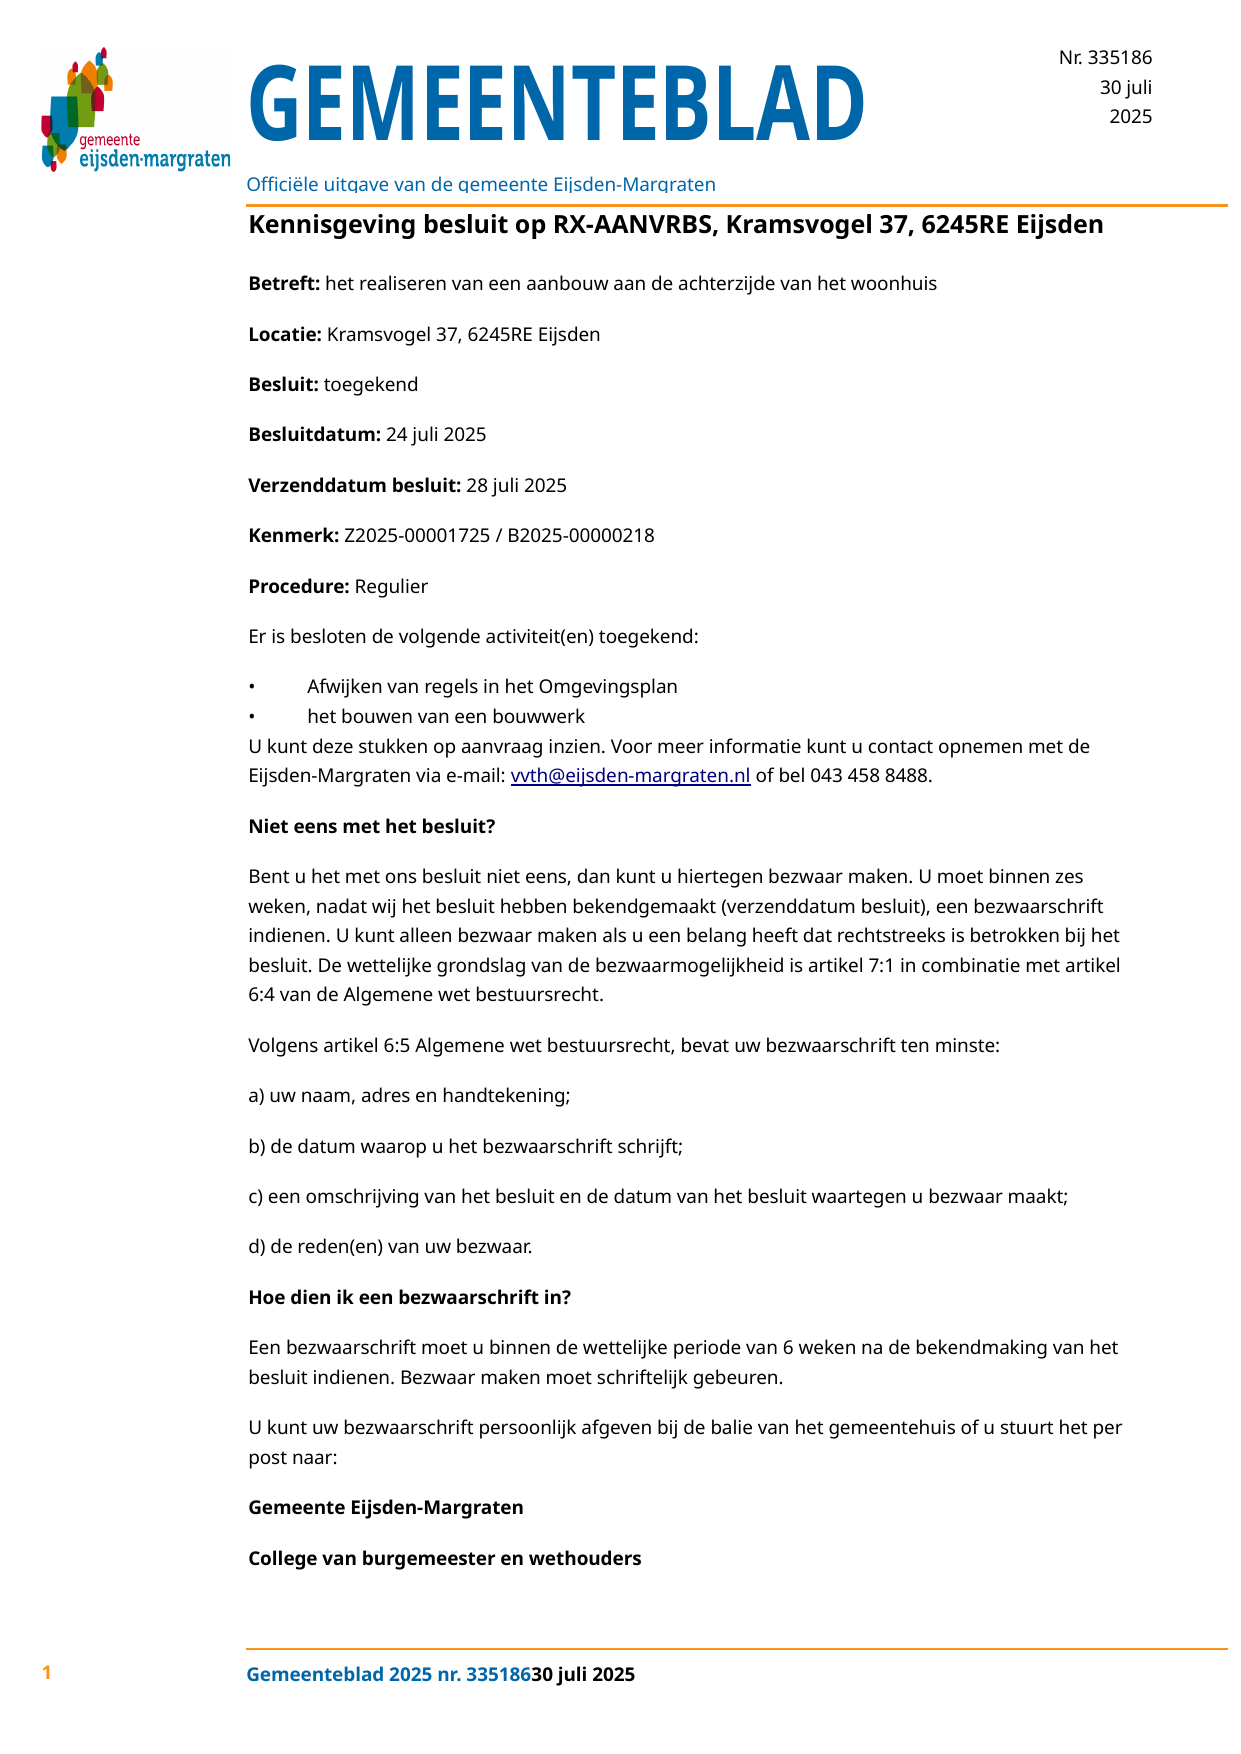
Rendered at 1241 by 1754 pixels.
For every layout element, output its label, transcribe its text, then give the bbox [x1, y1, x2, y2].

text U kunt deze stukken op aanvraag inzien. Voor meer informatie kunt u contact opnemen met de Eijsden-Margraten via e-mail: vvth@eijsden-margraten.nl of bel 043 458 8488. [248, 733, 1152, 788]
text Locatie: Kramsvogel 37, 6245RE Eijsden [248, 321, 1152, 346]
text Gemeente Eijsden-Margraten [248, 1494, 1152, 1520]
text Volgens artikel 6:5 Algemene wet bestuursrecht, bevat uw bezwaarschrift ten minste: [248, 1032, 1152, 1058]
picture [41, 47, 231, 172]
text Betreft: het realiseren van een aanbouw aan de achterzijde van het woonhuis [248, 270, 1152, 296]
text d) de reden(en) van uw bezwaar. [248, 1234, 1152, 1259]
text c) een omschrijving van het besluit en de datum van het besluit waartegen u bezwaar maakt; [248, 1183, 1152, 1209]
text Hoe dien ik een bezwaarschrift in? [248, 1284, 1152, 1310]
text Kenmerk: Z2025-00001725 / B2025-00000218 [248, 522, 1152, 548]
text b) de datum waarop u het bezwaarschrift schrijft; [248, 1133, 1152, 1158]
text Kennisgeving besluit op RX-AANVRBS, Kramsvogel 37, 6245RE Eijsden [248, 207, 1152, 241]
text Besluit: toegekend [248, 371, 1152, 397]
text Besluitdatum: 24 juli 2025 [248, 422, 1152, 447]
text Niet eens met het besluit? [248, 813, 1152, 838]
text a) uw naam, adres en handtekening; [248, 1082, 1152, 1108]
text U kunt uw bezwaarschrift persoonlijk afgeven bij de balie van het gemeentehuis of u stuurt het per post naar: [248, 1414, 1152, 1470]
text College van burgemeester en wethouders [248, 1545, 1152, 1571]
text Verzenddatum besluit: 28 juli 2025 [248, 472, 1152, 498]
list het bouwen van een bouwwerk [248, 703, 1152, 729]
text Een bezwaarschrift moet u binnen de wettelijke periode van 6 weken na de bekendmaking van het besluit indienen. Bezwaar maken moet schriftelijk gebeuren. [248, 1334, 1152, 1390]
list Afwijken van regels in het Omgevingsplan [248, 674, 1152, 699]
text Bent u het met ons besluit niet eens, dan kunt u hiertegen bezwaar maken. U moet binnen zes weken, nadat wij het besluit hebben bekendgemaakt (verzenddatum besluit), een bezwaarschrift indienen. U kunt alleen bezwaar maken als u een belang heeft dat rechtstreeks is betrokken bij het besluit. De wettelijke grondslag van de bezwaarmogelijkheid is artikel 7:1 in combinatie met artikel 6:4 van de Algemene wet bestuursrecht. [248, 863, 1152, 1007]
text Procedure: Regulier [248, 573, 1152, 598]
text Er is besloten de volgende activiteit(en) toegekend: [248, 623, 1152, 649]
